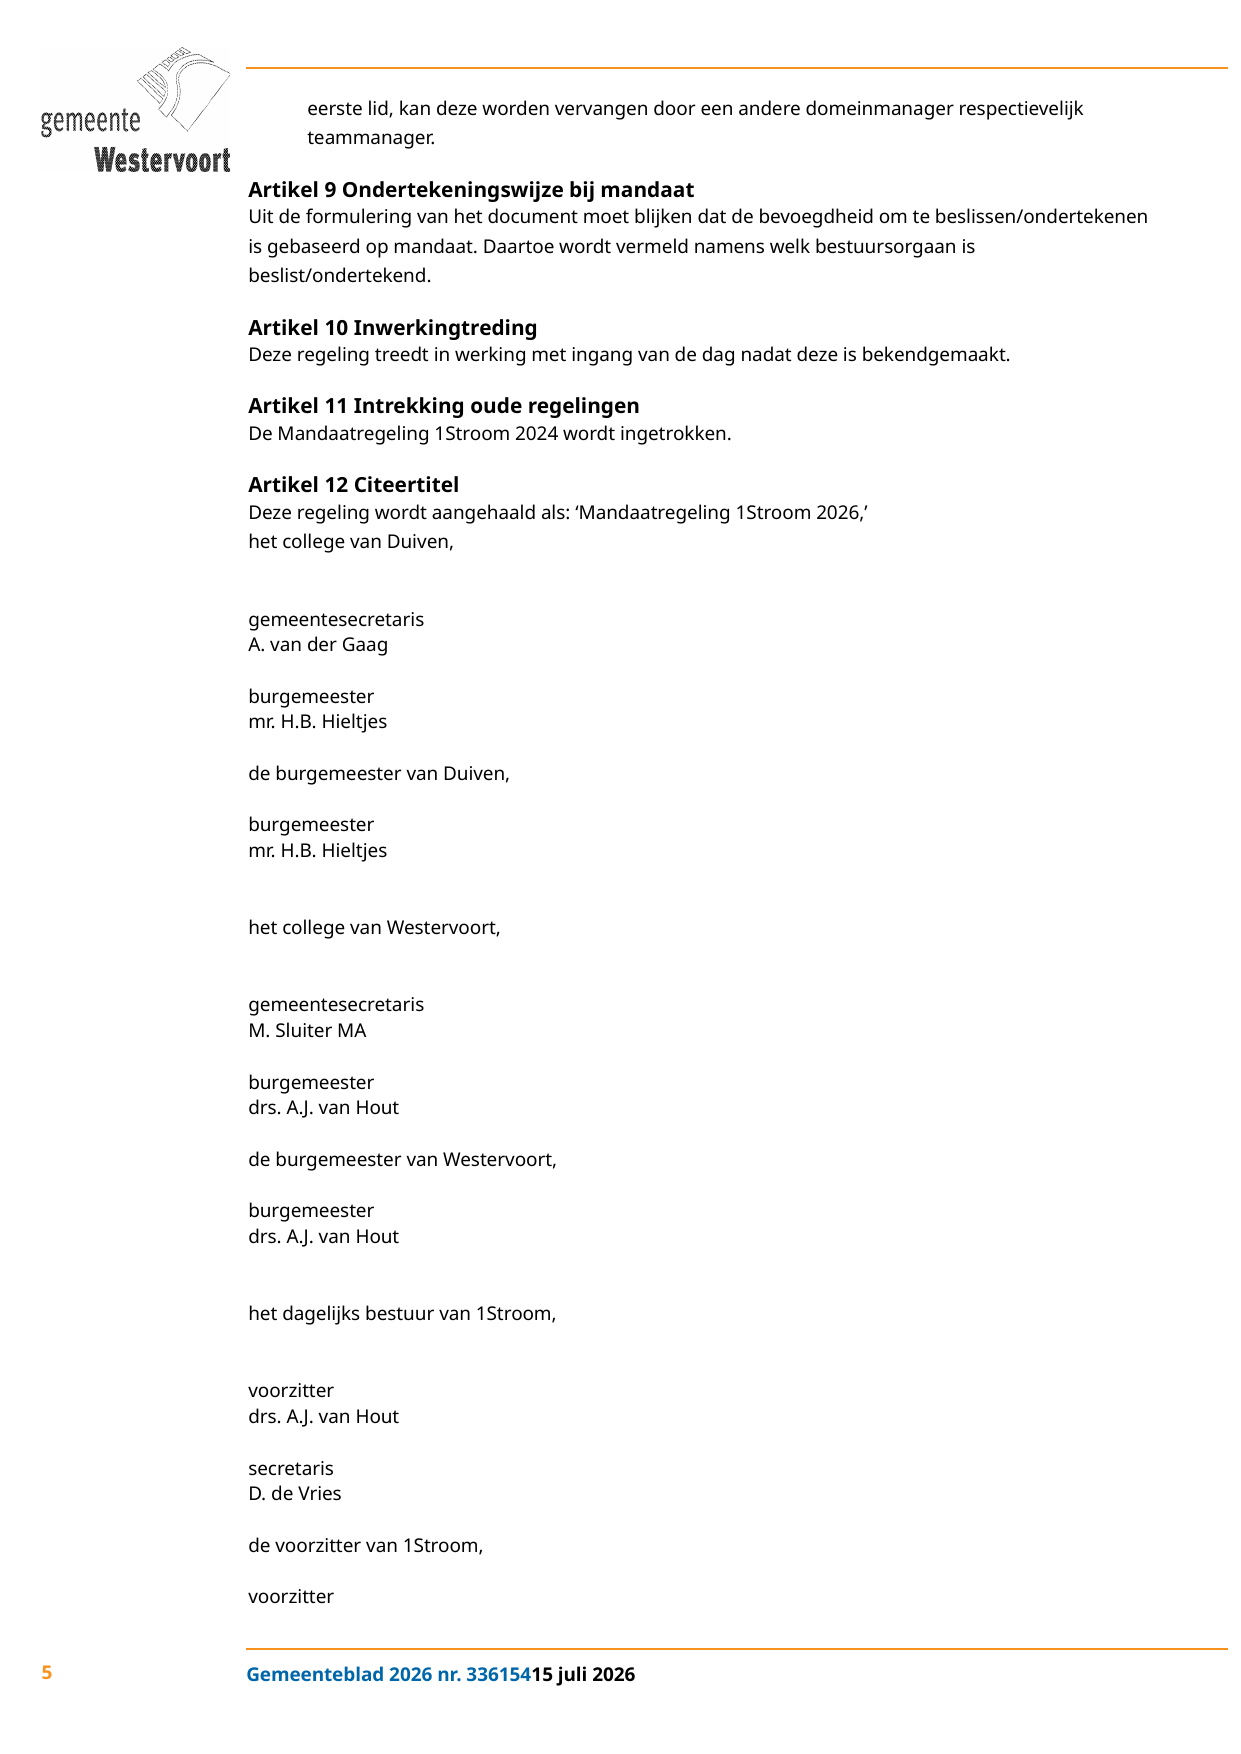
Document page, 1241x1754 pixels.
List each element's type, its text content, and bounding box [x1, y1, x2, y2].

text D. de Vries [248, 1481, 1152, 1506]
text Uit de formulering van het document moet blijken dat de bevoegdheid om te beslissen/ondertekenen is gebaseerd op mandaat. Daartoe wordt vermeld namens welk bestuursorgaan is beslist/ondertekend. [248, 203, 1152, 288]
text drs. A.J. van Hout [248, 1094, 1152, 1120]
text burgemeester [248, 1069, 1152, 1094]
text de voorzitter van 1Stroom, [248, 1532, 1152, 1558]
text voorzitter [248, 1378, 1152, 1403]
text gemeentesecretaris [248, 606, 1152, 631]
text A. van der Gaag [248, 631, 1152, 657]
text Artikel 10 Inwerkingtreding [248, 313, 1152, 341]
text het college van Westervoort, [248, 914, 1152, 940]
text het dagelijks bestuur van 1Stroom, [248, 1300, 1152, 1326]
text Deze regeling treedt in werking met ingang van de dag nadat deze is bekendgemaakt. [248, 341, 1152, 367]
text de burgemeester van Westervoort, [248, 1146, 1152, 1172]
text drs. A.J. van Hout [248, 1223, 1152, 1249]
text De Mandaatregeling 1Stroom 2024 wordt ingetrokken. [248, 420, 1152, 446]
list eerste lid, kan deze worden vervangen door een andere domeinmanager respectievelijk teammanager. [248, 95, 1152, 150]
text secretaris [248, 1455, 1152, 1481]
text mr. H.B. Hieltjes [248, 709, 1152, 734]
text mr. H.B. Hieltjes [248, 837, 1152, 863]
text Artikel 9 Ondertekeningswijze bij mandaat [248, 175, 1152, 203]
picture [41, 47, 231, 172]
text de burgemeester van Duiven, [248, 760, 1152, 786]
text Deze regeling wordt aangehaald als: ‘Mandaatregeling 1Stroom 2026,’ [248, 499, 1152, 525]
text gemeentesecretaris [248, 992, 1152, 1017]
text burgemeester [248, 812, 1152, 837]
text het college van Duiven, [248, 528, 1152, 554]
text burgemeester [248, 683, 1152, 709]
text burgemeester [248, 1197, 1152, 1223]
text drs. A.J. van Hout [248, 1403, 1152, 1429]
text Artikel 11 Intrekking oude regelingen [248, 392, 1152, 420]
text voorzitter [248, 1583, 1152, 1609]
text Artikel 12 Citeertitel [248, 471, 1152, 499]
text M. Sluiter MA [248, 1017, 1152, 1043]
